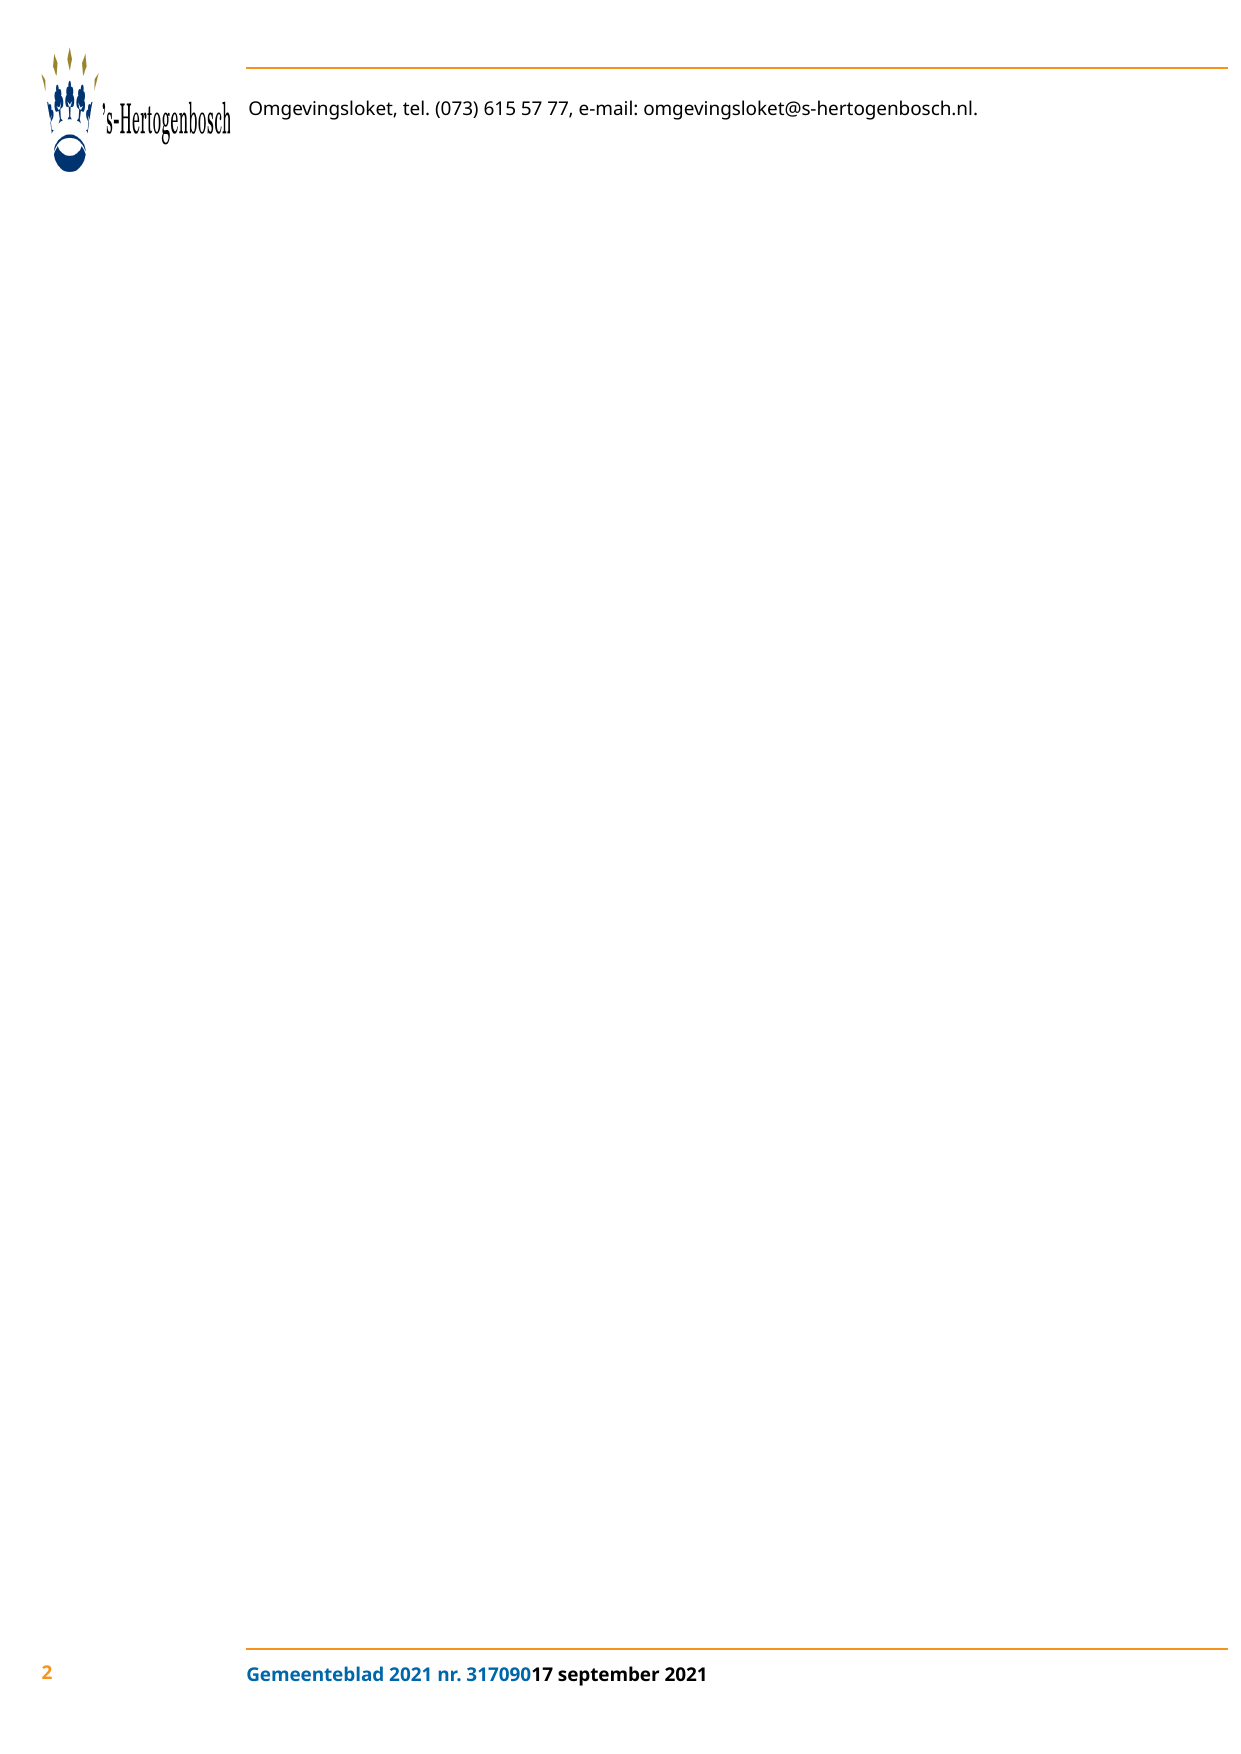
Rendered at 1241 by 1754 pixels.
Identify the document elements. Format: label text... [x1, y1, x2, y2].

text Omgevingsloket, tel. (073) 615 57 77, e-mail: omgevingsloket@s-hertogenbosch.nl. [248, 95, 1152, 121]
picture [41, 47, 231, 172]
